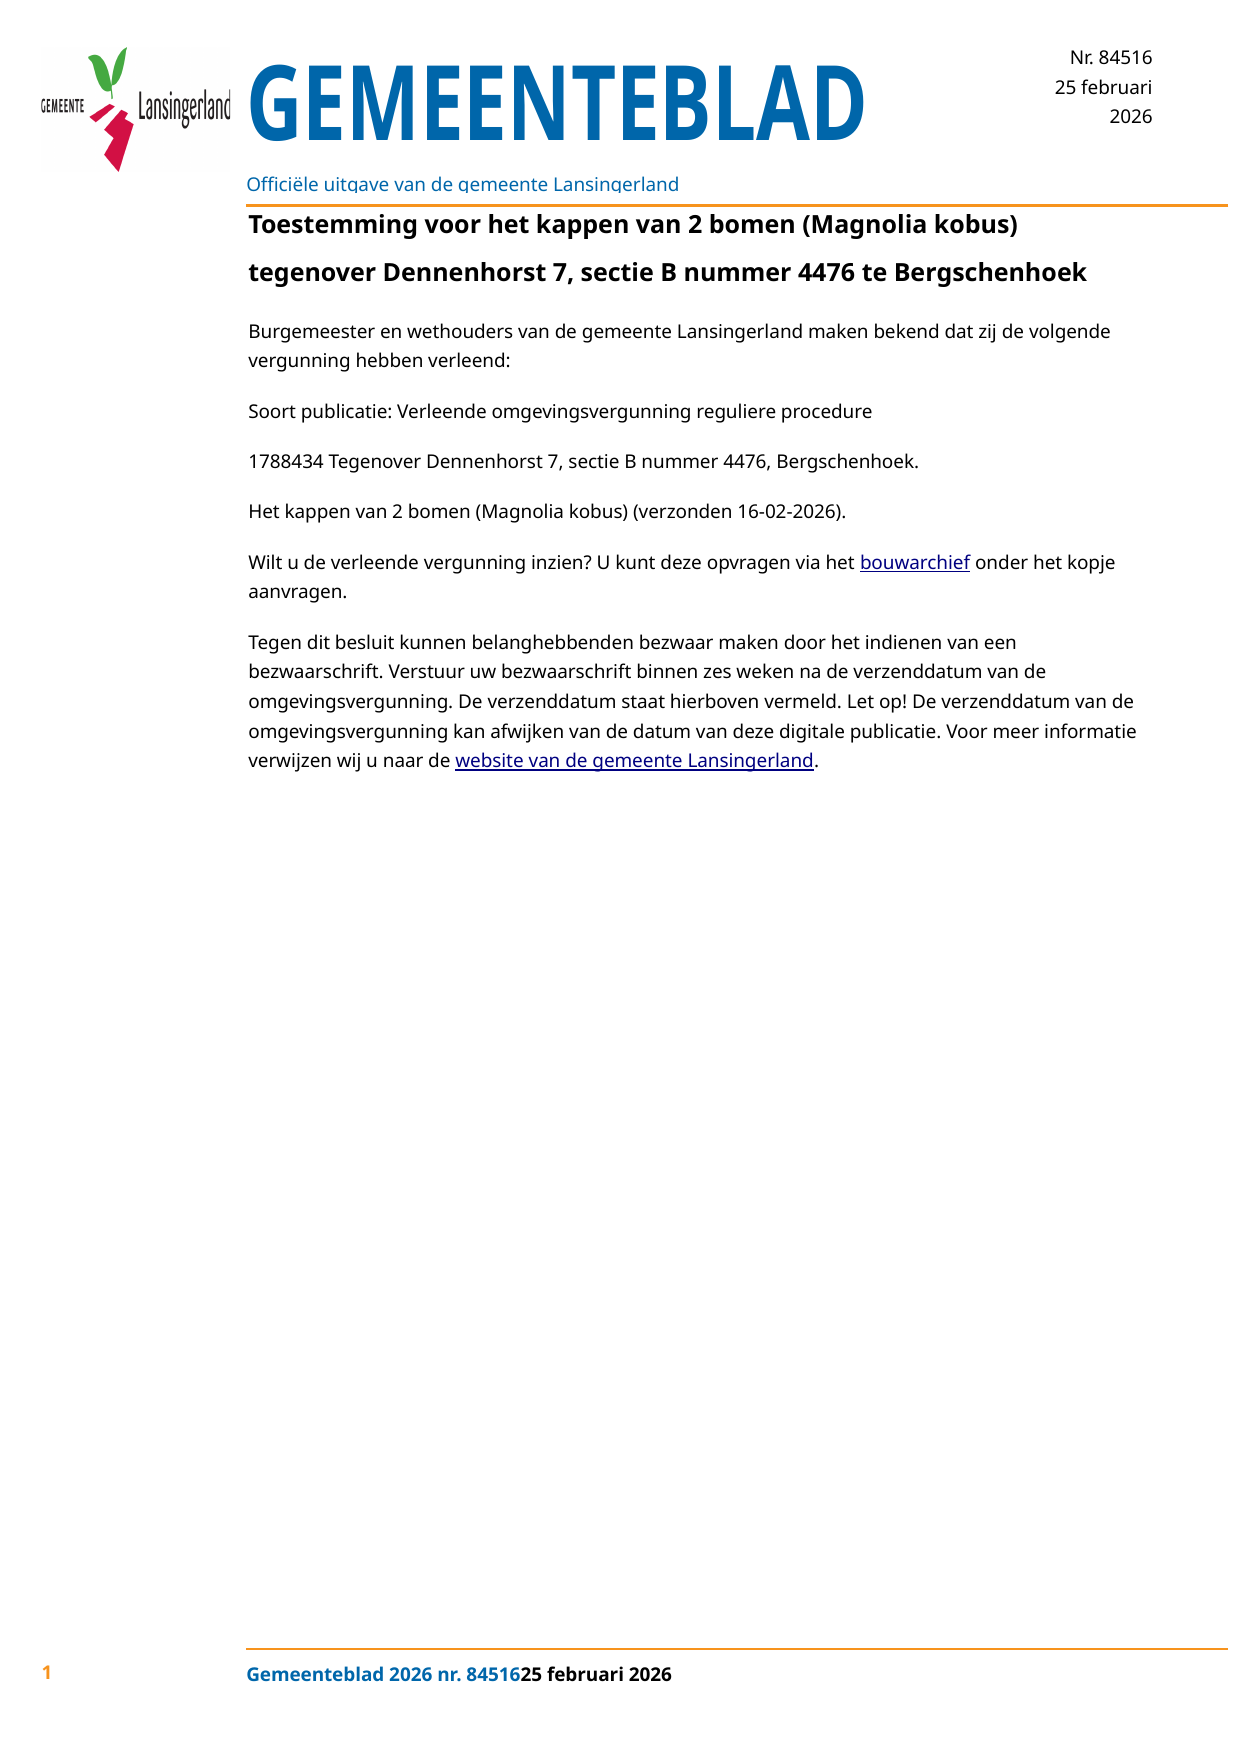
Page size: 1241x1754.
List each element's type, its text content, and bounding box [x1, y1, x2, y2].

text Tegen dit besluit kunnen belanghebbenden bezwaar maken door het indienen van een bezwaarschrift. Verstuur uw bezwaarschrift binnen zes weken na de verzenddatum van de omgevingsvergunning. De verzenddatum staat hierboven vermeld. Let op! De verzenddatum van de omgevingsvergunning kan afwijken van de datum van deze digitale publicatie. Voor meer informatie verwijzen wij u naar de website van de gemeente Lansingerland. [248, 629, 1152, 773]
text Soort publicatie: Verleende omgevingsvergunning reguliere procedure [248, 398, 1152, 424]
text Het kappen van 2 bomen (Magnolia kobus) (verzonden 16-02-2026). [248, 499, 1152, 524]
text Wilt u de verleende vergunning inzien? U kunt deze opvragen via het bouwarchief onder het kopje aanvragen. [248, 549, 1152, 604]
text Toestemming voor het kappen van 2 bomen (Magnolia kobus) tegenover Dennenhorst 7, sectie B nummer 4476 te Bergschenhoek [248, 207, 1152, 288]
text 1788434 Tegenover Dennenhorst 7, sectie B nummer 4476, Bergschenhoek. [248, 448, 1152, 474]
picture [41, 47, 231, 172]
text Burgemeester en wethouders van de gemeente Lansingerland maken bekend dat zij de volgende vergunning hebben verleend: [248, 318, 1152, 373]
